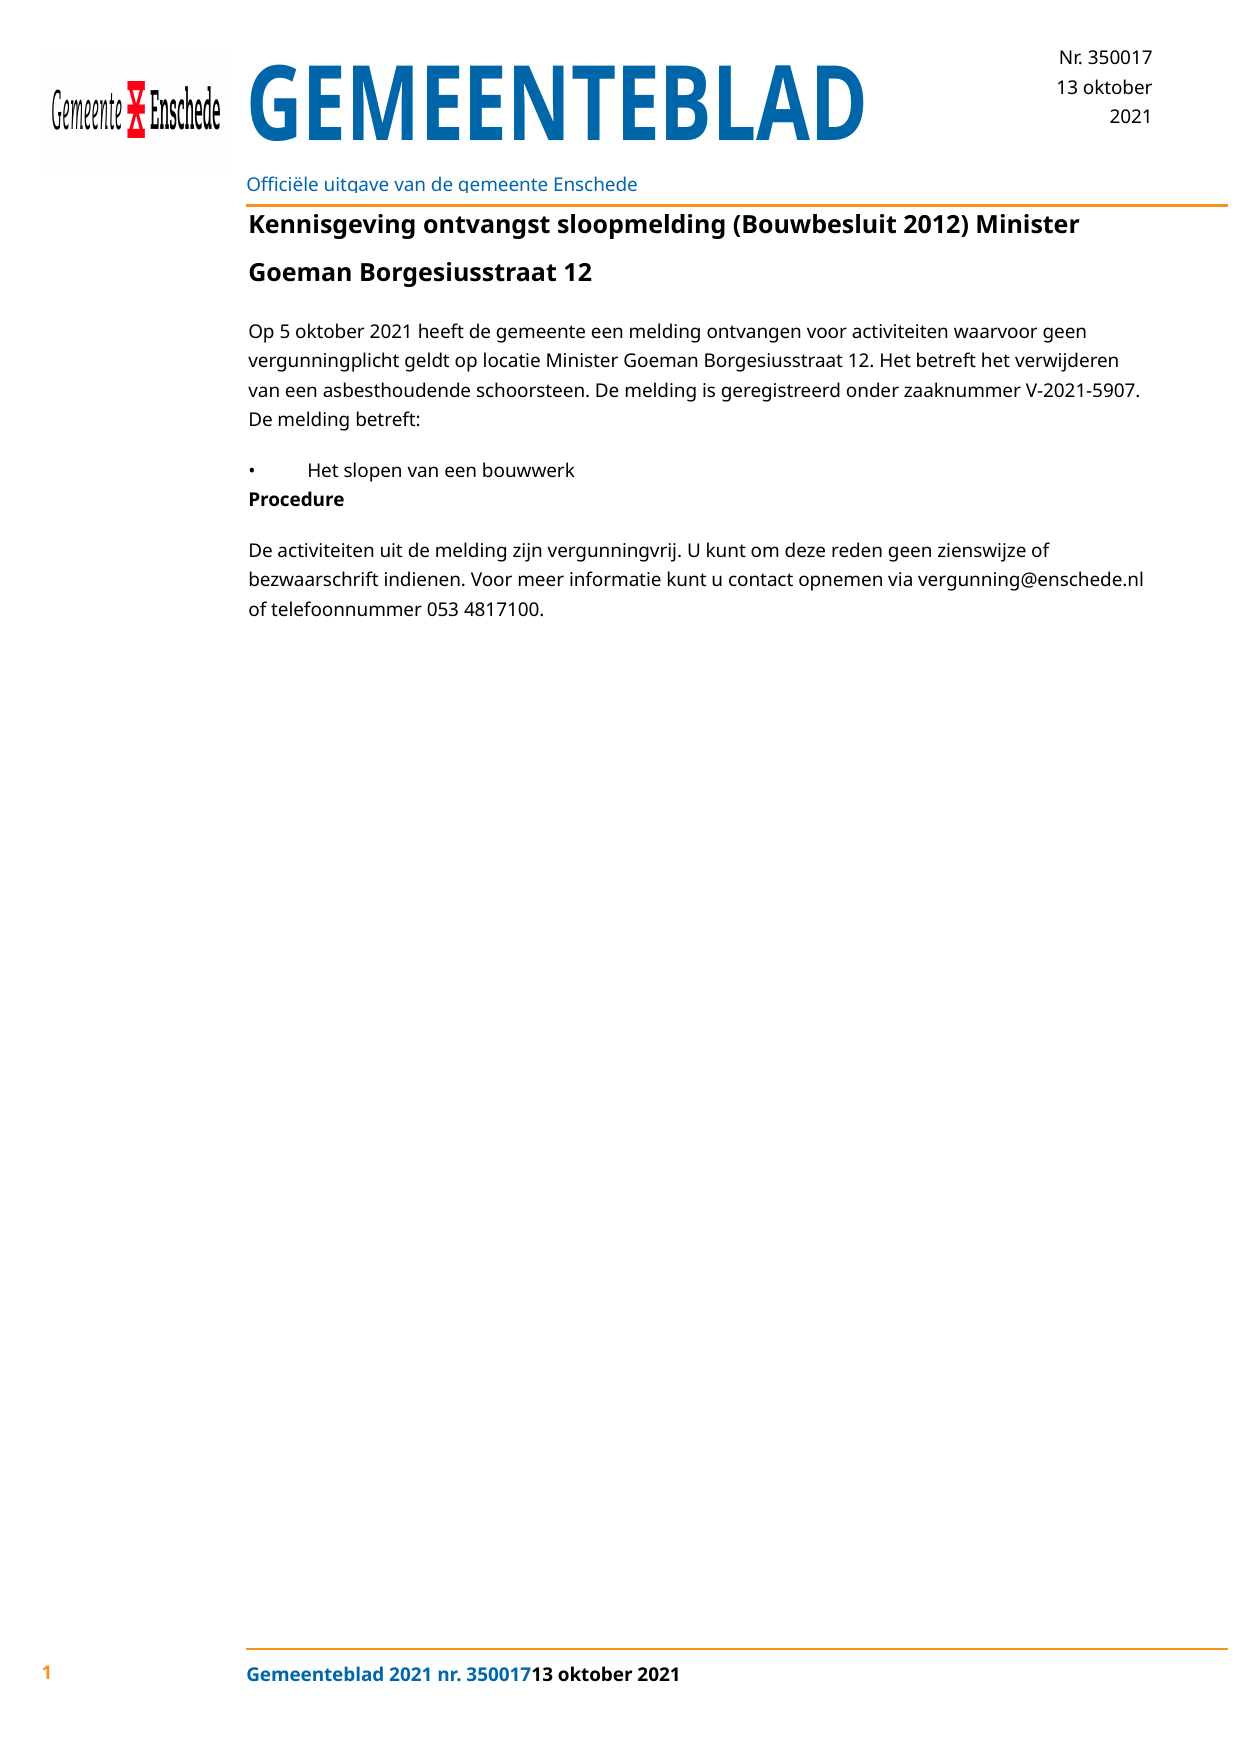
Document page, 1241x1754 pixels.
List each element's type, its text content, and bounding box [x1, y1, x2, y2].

text Kennisgeving ontvangst sloopmelding (Bouwbesluit 2012) Minister Goeman Borgesiusstraat 12 [248, 207, 1152, 288]
picture [41, 47, 231, 172]
text Procedure [248, 487, 1152, 512]
text Op 5 oktober 2021 heeft de gemeente een melding ontvangen voor activiteiten waarvoor geen vergunningplicht geldt op locatie Minister Goeman Borgesiusstraat 12. Het betreft het verwijderen van een asbesthoudende schoorsteen. De melding is geregistreerd onder zaaknummer V-2021-5907. De melding betreft: [248, 318, 1152, 432]
text De activiteiten uit de melding zijn vergunningvrij. U kunt om deze reden geen zienswijze of bezwaarschrift indienen. Voor meer informatie kunt u contact opnemen via vergunning@enschede.nl of telefoonnummer 053 4817100. [248, 537, 1152, 622]
list Het slopen van een bouwwerk [248, 457, 1152, 483]
